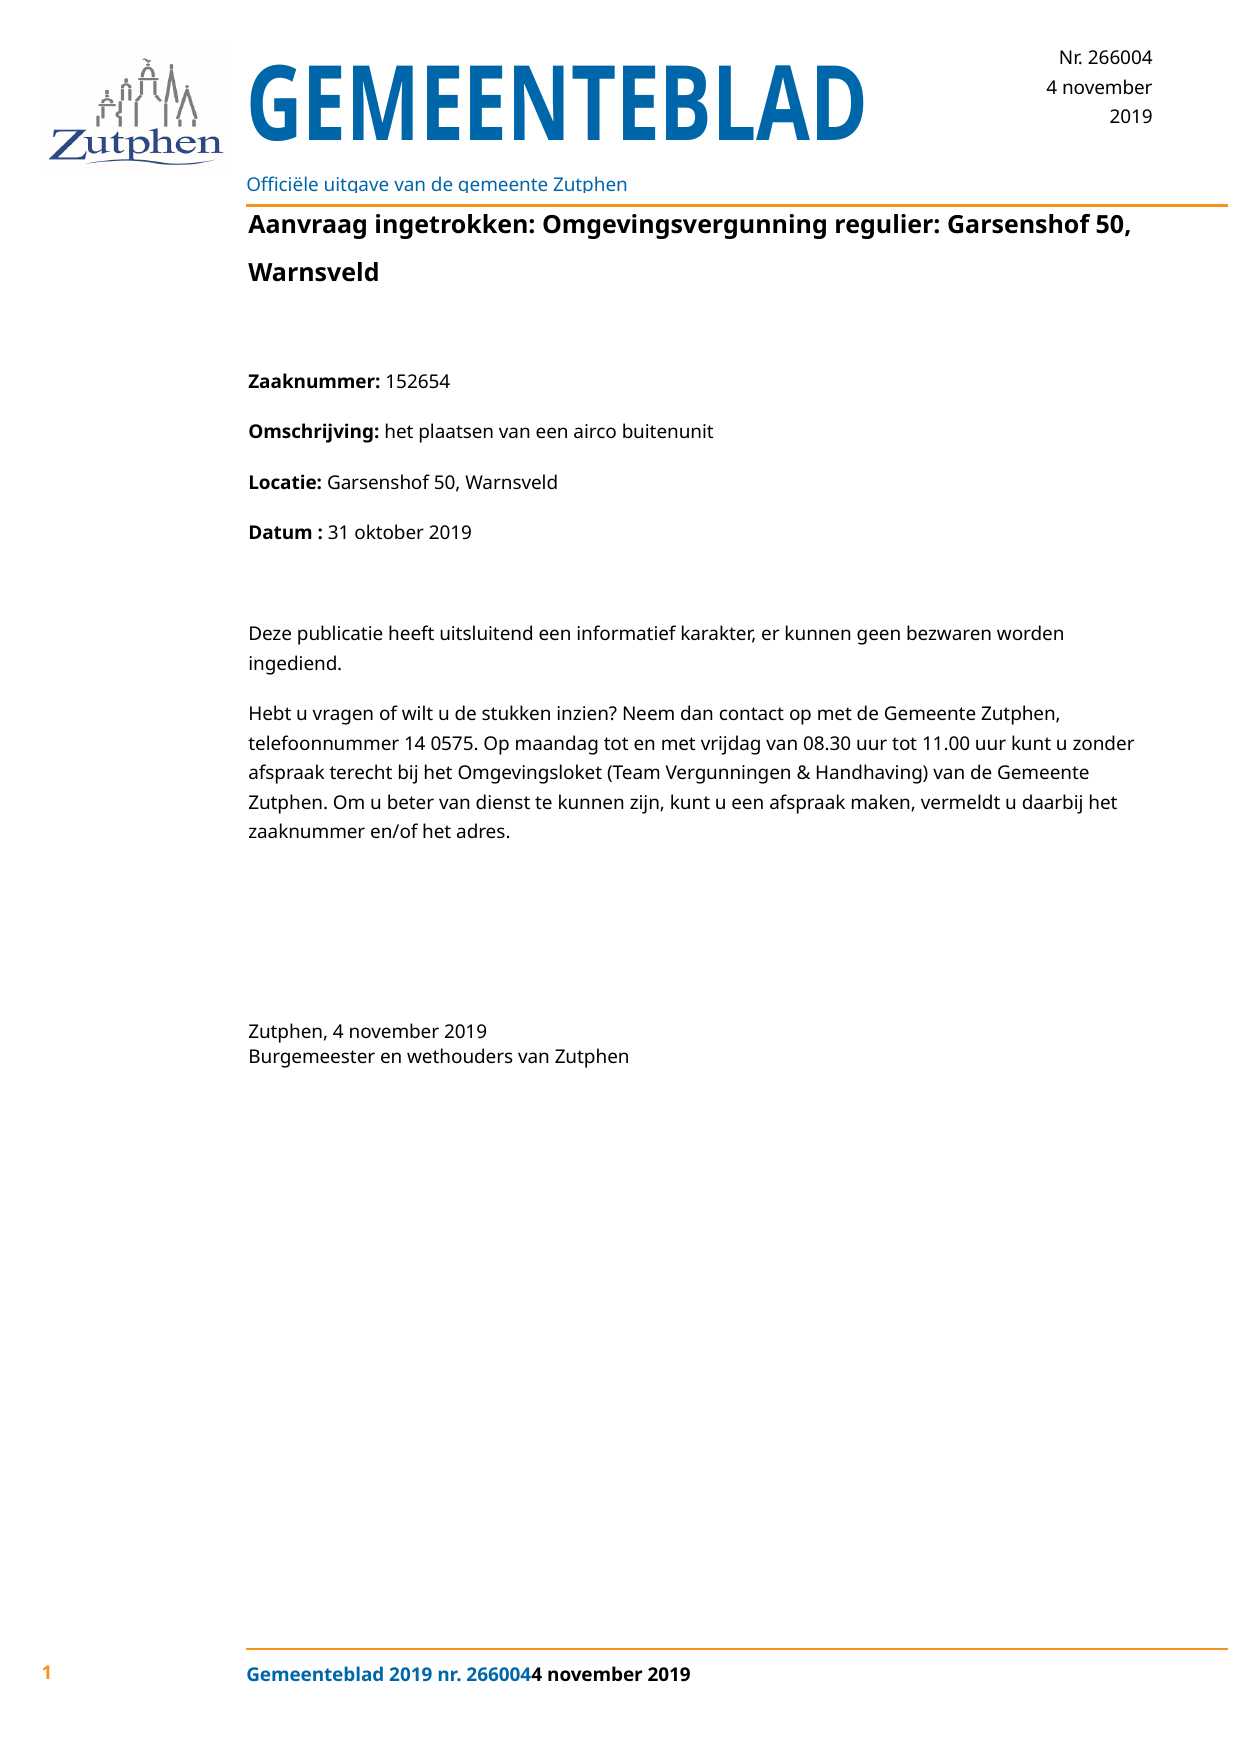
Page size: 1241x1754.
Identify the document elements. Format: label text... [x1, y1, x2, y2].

text Zaaknummer: 152654 [248, 368, 1152, 394]
text Zutphen, 4 november 2019 [248, 1018, 1152, 1043]
text Locatie: Garsenshof 50, Warnsveld [248, 469, 1152, 495]
text Burgemeester en wethouders van Zutphen [248, 1043, 1152, 1069]
text Omschrijving: het plaatsen van een airco buitenunit [248, 419, 1152, 444]
text Hebt u vragen of wilt u de stukken inzien? Neem dan contact op met de Gemeente Zutphen, telefoonnummer 14 0575. Op maandag tot en met vrijdag van 08.30 uur tot 11.00 uur kunt u zonder afspraak terecht bij het Omgevingsloket (Team Vergunningen & Handhaving) van de Gemeente Zutphen. Om u beter van dienst te kunnen zijn, kunt u een afspraak maken, vermeldt u daarbij het zaaknummer en/of het adres. [248, 700, 1152, 844]
picture [41, 47, 231, 172]
text Datum : 31 oktober 2019 [248, 519, 1152, 545]
text Aanvraag ingetrokken: Omgevingsvergunning regulier: Garsenshof 50, Warnsveld [248, 207, 1152, 288]
text Deze publicatie heeft uitsluitend een informatief karakter, er kunnen geen bezwaren worden ingediend. [248, 620, 1152, 676]
